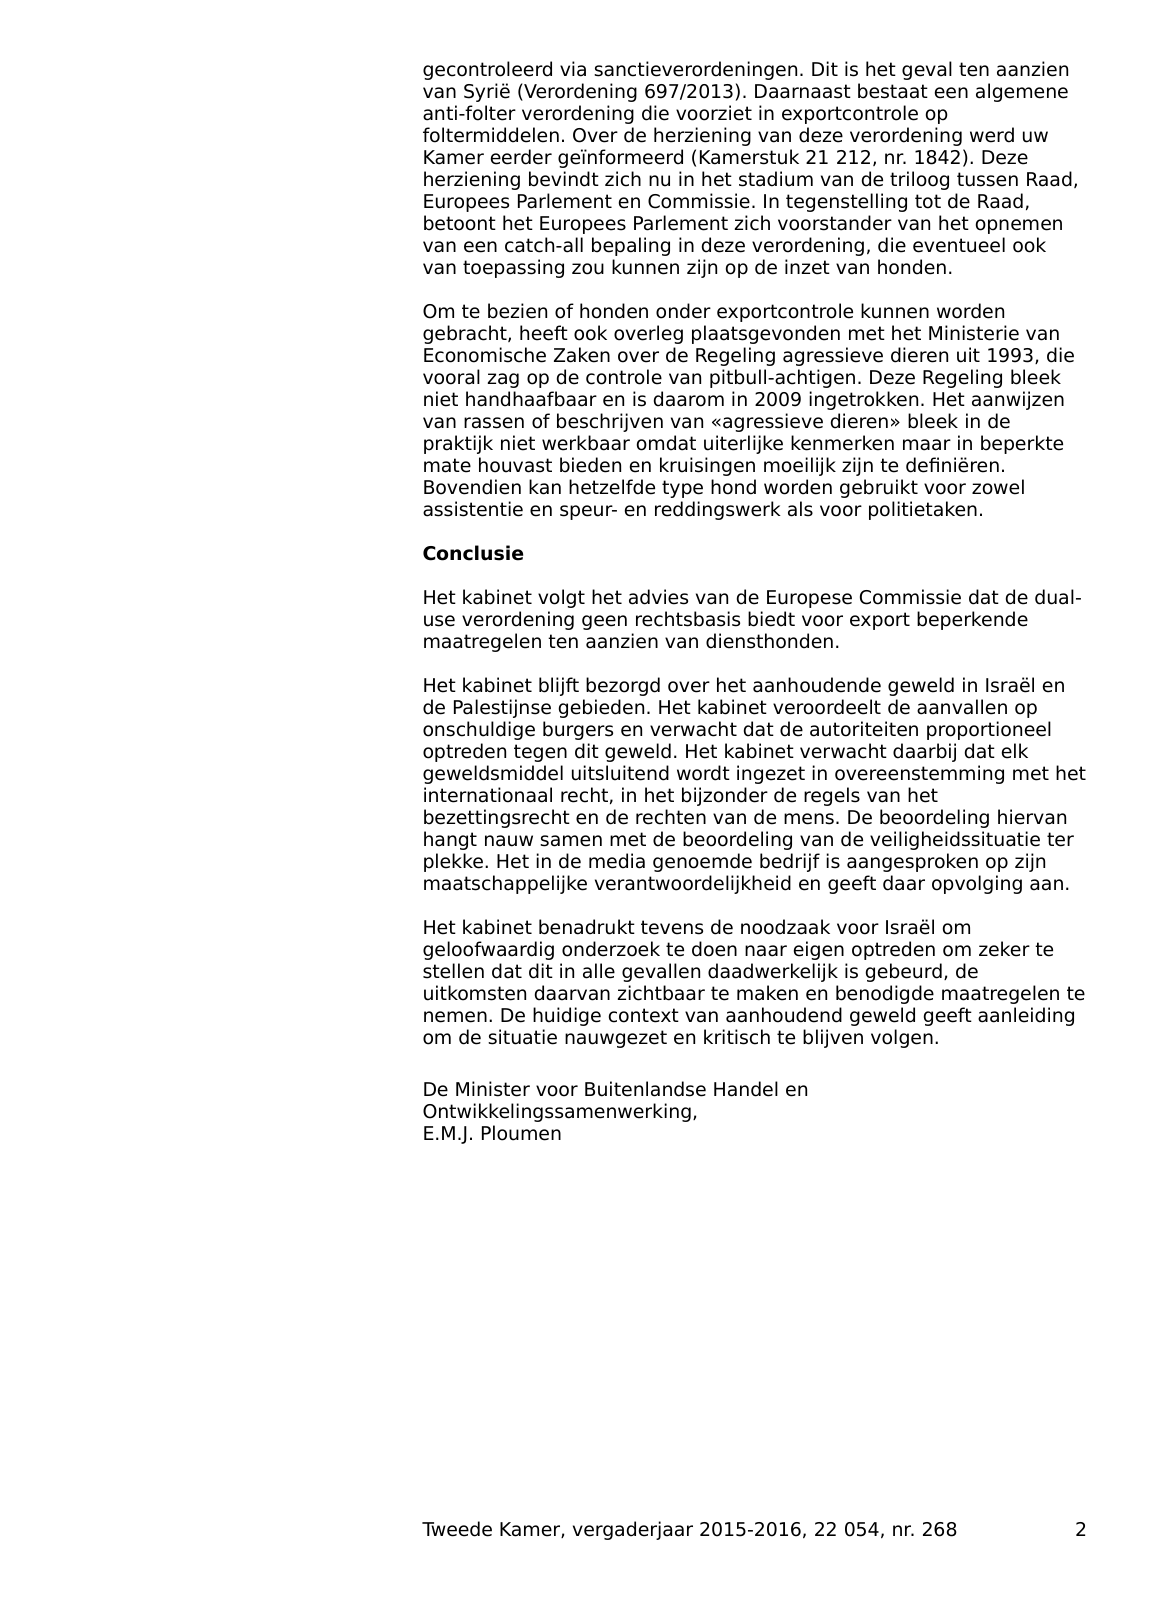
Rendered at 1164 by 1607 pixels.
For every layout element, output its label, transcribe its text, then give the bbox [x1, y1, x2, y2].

subtitle Conclusie [422, 543, 1087, 565]
text gecontroleerd via sanctieverordeningen. Dit is het geval ten aanzien van Syrië (Verordening 697/2013). Daarnaast bestaat een algemene anti-folter verordening die voorziet in exportcontrole op foltermiddelen. Over de herziening van deze verordening werd uw Kamer eerder geïnformeerd (Kamerstuk 21 212, nr. 1842). Deze herziening bevindt zich nu in het stadium van de triloog tussen Raad, Europees Parlement en Commissie. In tegenstelling tot de Raad, betoont het Europees Parlement zich voorstander van het opnemen van een catch-all bepaling in deze verordening, die eventueel ook van toepassing zou kunnen zijn op de inzet van honden. [422, 59, 1087, 279]
text De Minister voor Buitenlandse Handel en Ontwikkelingssamenwerking, E.M.J. Ploumen [422, 1079, 1087, 1145]
text Het kabinet volgt het advies van de Europese Commissie dat de dual-use verordening geen rechtsbasis biedt voor export beperkende maatregelen ten aanzien van diensthonden. [422, 587, 1087, 653]
text Het kabinet blijft bezorgd over het aanhoudende geweld in Israël en de Palestijnse gebieden. Het kabinet veroordeelt de aanvallen op onschuldige burgers en verwacht dat de autoriteiten proportioneel optreden tegen dit geweld. Het kabinet verwacht daarbij dat elk geweldsmiddel uitsluitend wordt ingezet in overeenstemming met het internationaal recht, in het bijzonder de regels van het bezettingsrecht en de rechten van de mens. De beoordeling hiervan hangt nauw samen met de beoordeling van de veiligheidssituatie ter plekke. Het in de media genoemde bedrijf is aangesproken op zijn maatschappelijke verantwoordelijkheid en geeft daar opvolging aan. [422, 675, 1087, 895]
text Het kabinet benadrukt tevens de noodzaak voor Israël om geloofwaardig onderzoek te doen naar eigen optreden om zeker te stellen dat dit in alle gevallen daadwerkelijk is gebeurd, de uitkomsten daarvan zichtbaar te maken en benodigde maatregelen te nemen. De huidige context van aanhoudend geweld geeft aanleiding om de situatie nauwgezet en kritisch te blijven volgen. [422, 917, 1087, 1049]
text Om te bezien of honden onder exportcontrole kunnen worden gebracht, heeft ook overleg plaatsgevonden met het Ministerie van Economische Zaken over de Regeling agressieve dieren uit 1993, die vooral zag op de controle van pitbull-achtigen. Deze Regeling bleek niet handhaafbaar en is daarom in 2009 ingetrokken. Het aanwijzen van rassen of beschrijven van «agressieve dieren» bleek in de praktijk niet werkbaar omdat uiterlijke kenmerken maar in beperkte mate houvast bieden en kruisingen moeilijk zijn te definiëren. Bovendien kan hetzelfde type hond worden gebruikt voor zowel assistentie en speur- en reddingswerk als voor politietaken. [422, 301, 1087, 521]
